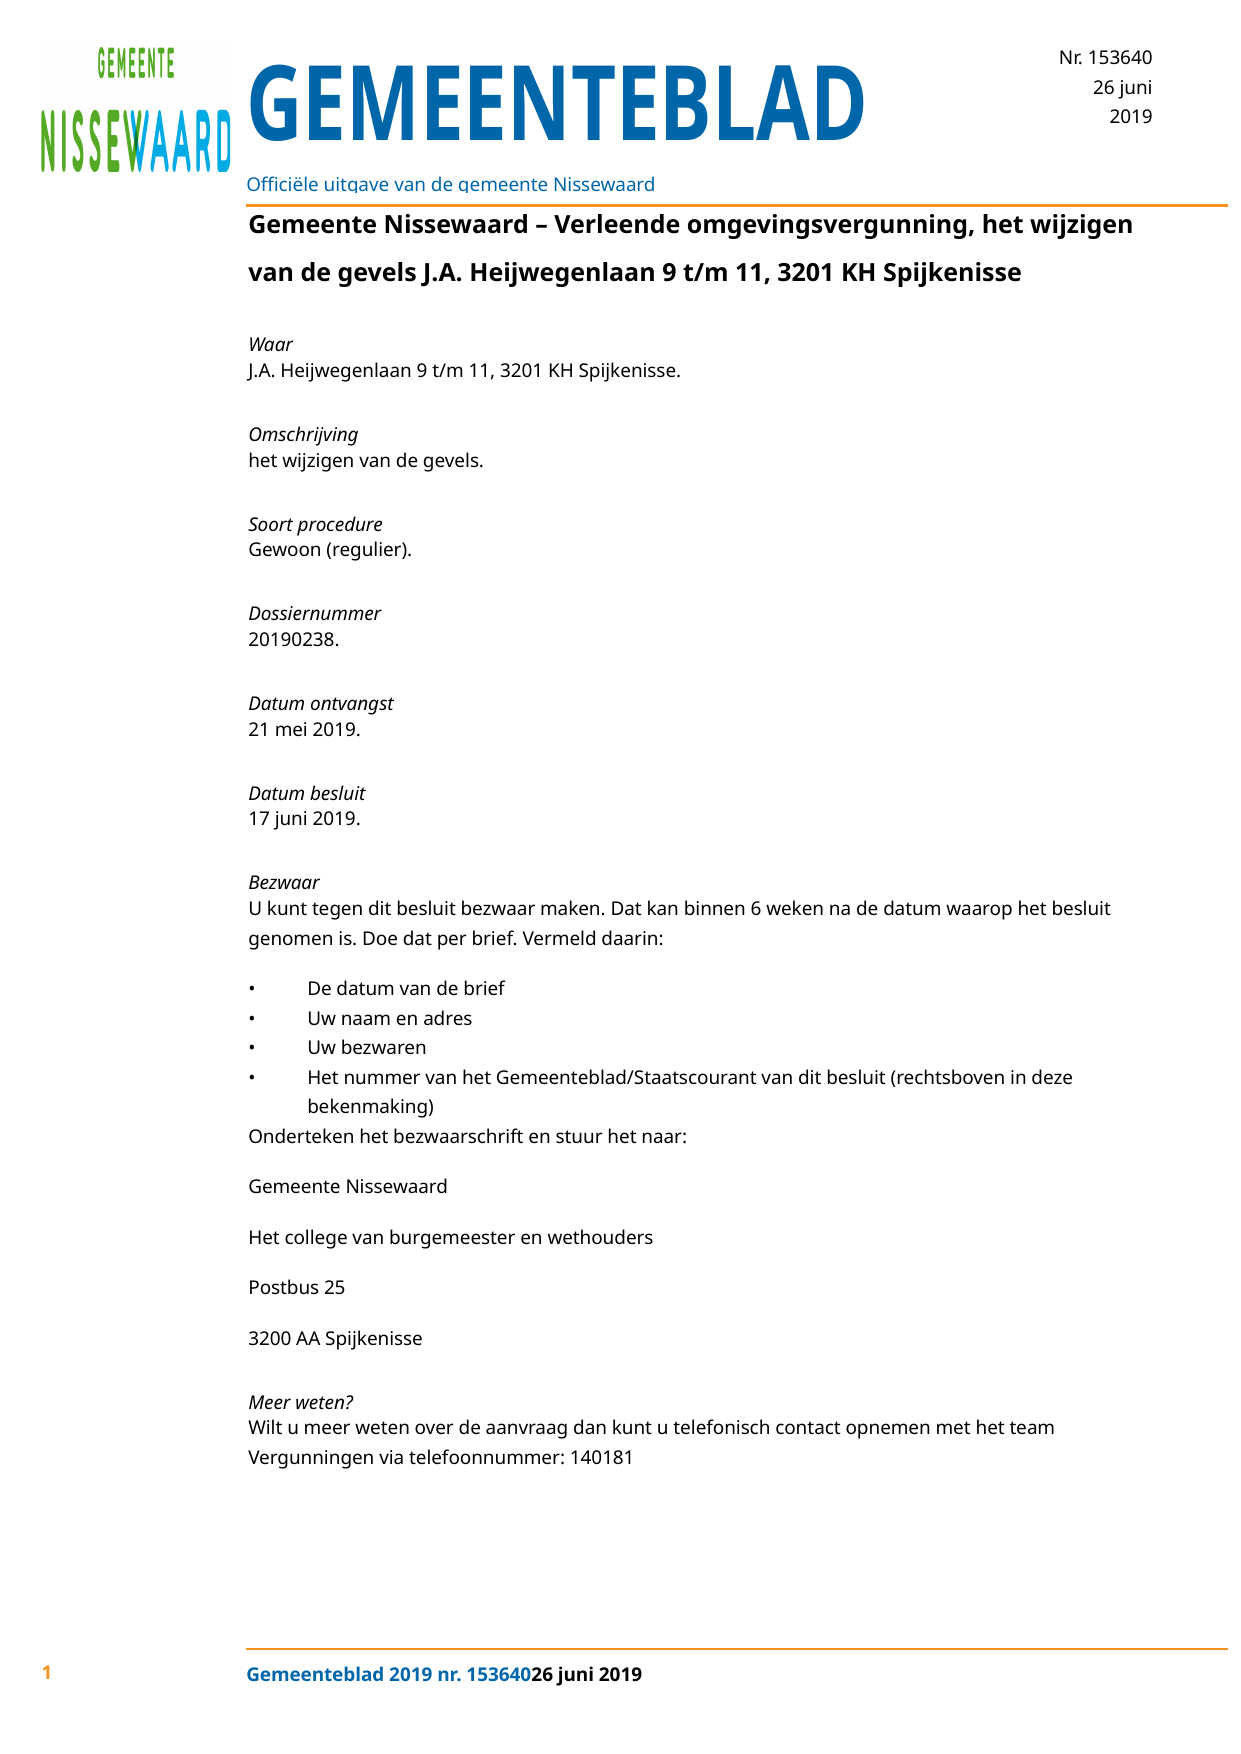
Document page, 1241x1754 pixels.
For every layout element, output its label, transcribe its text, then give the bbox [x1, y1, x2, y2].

text Gewoon (regulier). [248, 537, 1152, 562]
list Uw naam en adres [248, 1005, 1152, 1031]
picture [41, 47, 231, 172]
list Uw bezwaren [248, 1034, 1152, 1060]
text Datum ontvangst [248, 690, 1152, 716]
text 17 juni 2019. [248, 806, 1152, 831]
text Onderteken het bezwaarschrift en stuur het naar: [248, 1123, 1152, 1149]
text Gemeente Nissewaard – Verleende omgevingsvergunning, het wijzigen van de gevels J.A. Heijwegenlaan 9 t/m 11, 3201 KH Spijkenisse [248, 207, 1152, 288]
text 20190238. [248, 626, 1152, 652]
text 21 mei 2019. [248, 716, 1152, 742]
picture [176, 157, 187, 172]
list Het nummer van het Gemeenteblad/Staatscourant van dit besluit (rechtsboven in deze bekenmaking) [248, 1064, 1152, 1119]
text Waar [248, 331, 1152, 357]
picture [201, 122, 206, 138]
list De datum van de brief [248, 975, 1152, 1001]
text Postbus 25 [248, 1274, 1152, 1300]
text 3200 AA Spijkenisse [248, 1325, 1152, 1351]
text Wilt u meer weten over de aanvraag dan kunt u telefonisch contact opnemen met het team Vergunningen via telefoonnummer: 140181 [248, 1414, 1152, 1470]
text Bezwaar [248, 869, 1152, 895]
picture [154, 157, 165, 172]
text Meer weten? [248, 1389, 1152, 1414]
text Omschrijving [248, 421, 1152, 447]
text Datum besluit [248, 780, 1152, 806]
picture [200, 151, 206, 172]
text het wijzigen van de gevels. [248, 447, 1152, 473]
text Dossiernummer [248, 601, 1152, 626]
text U kunt tegen dit besluit bezwaar maken. Dat kan binnen 6 weken na de datum waarop het besluit genomen is. Doe dat per brief. Vermeld daarin: [248, 895, 1152, 951]
text J.A. Heijwegenlaan 9 t/m 11, 3201 KH Spijkenisse. [248, 357, 1152, 383]
text Gemeente Nissewaard [248, 1174, 1152, 1199]
text Soort procedure [248, 511, 1152, 537]
picture [222, 122, 227, 160]
text Het college van burgemeester en wethouders [248, 1224, 1152, 1250]
